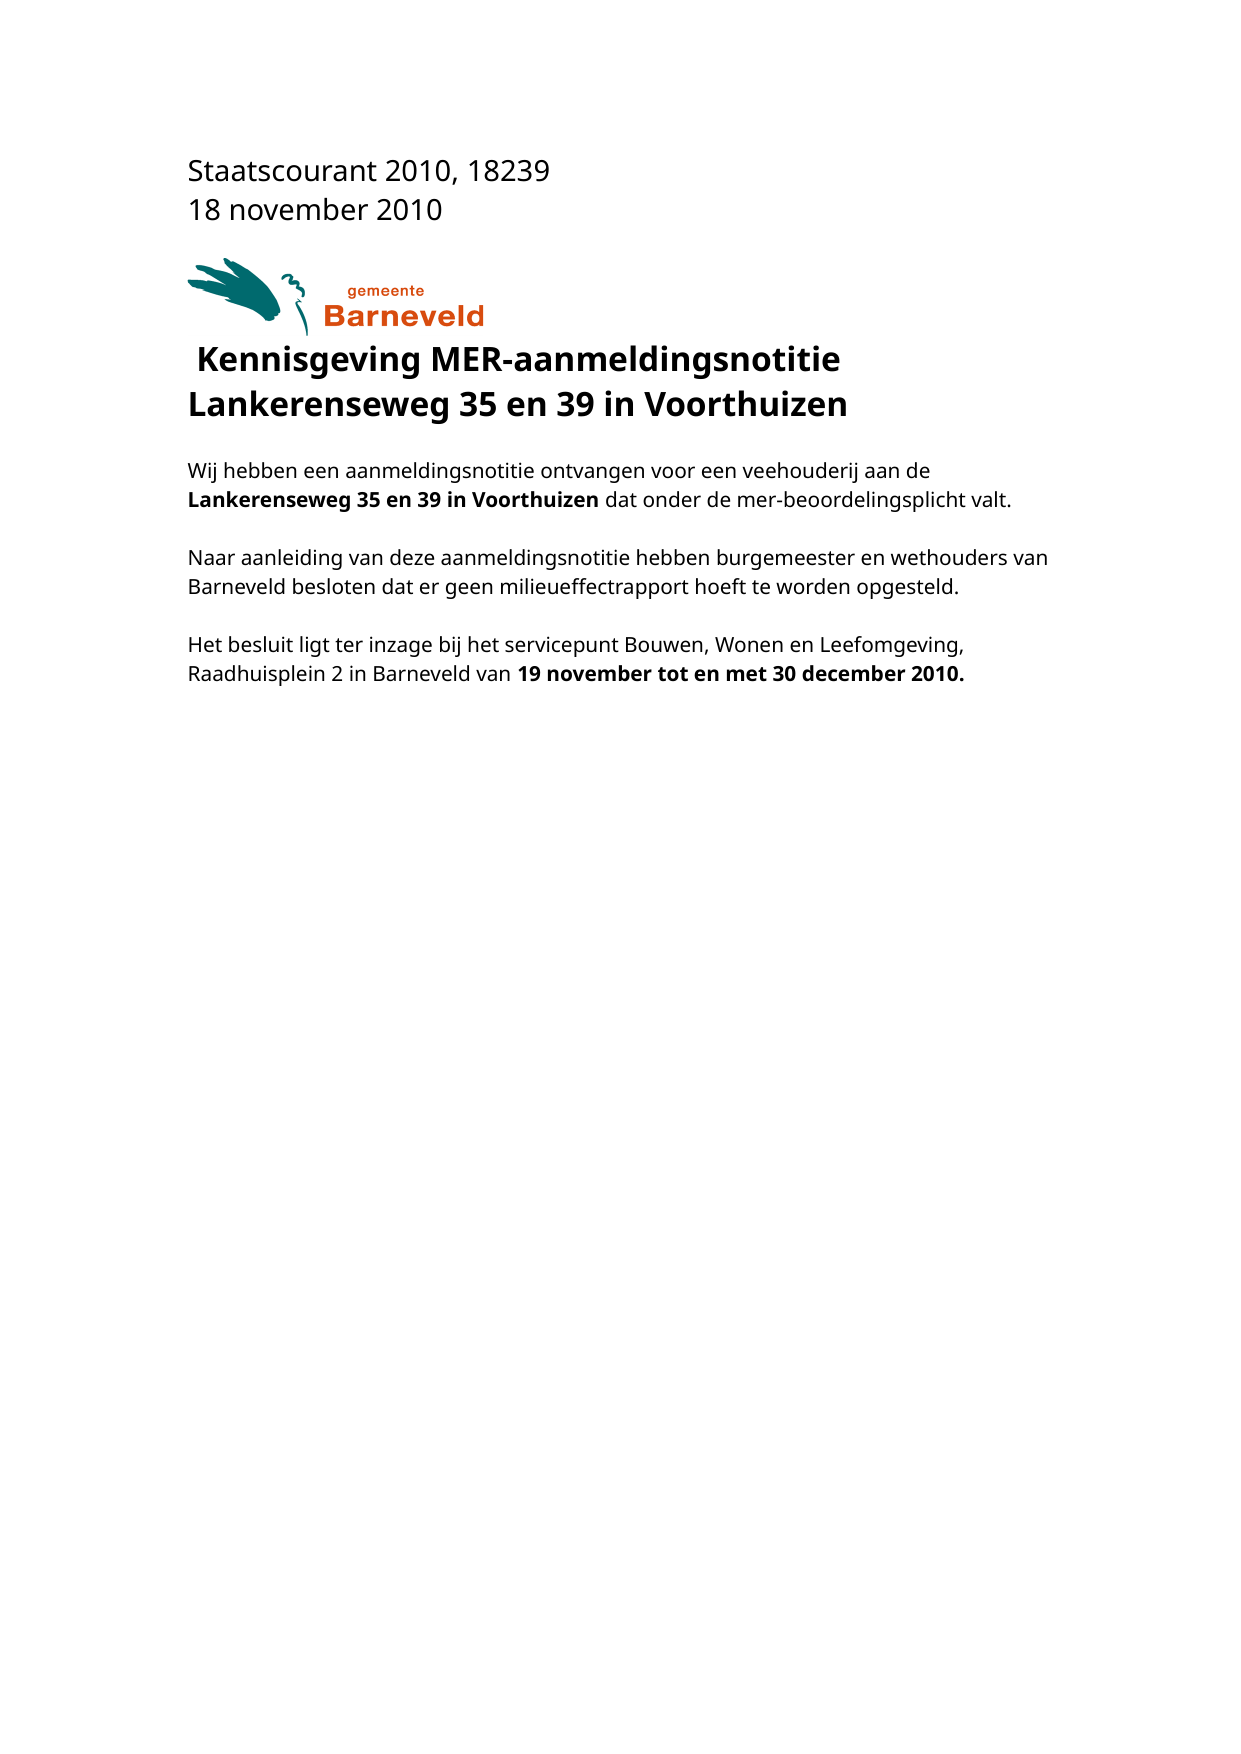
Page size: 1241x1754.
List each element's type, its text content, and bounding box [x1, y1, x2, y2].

picture [187, 258, 484, 336]
text Wij hebben een aanmeldingsnotitie ontvangen voor een veehouderij aan de Lankerenseweg 35 en 39 in Voorthuizen dat onder de mer-beoordelingsplicht valt. [187, 457, 1053, 513]
text 18 november 2010 [187, 190, 1053, 229]
subtitle Kennisgeving MER-aanmeldingsnotitie Lankerenseweg 35 en 39 in Voorthuizen [187, 271, 1053, 427]
text Staatscourant 2010, 18239 [187, 150, 1053, 190]
text Het besluit ligt ter inzage bij het servicepunt Bouwen, Wonen en Leefomgeving, Raadhuisplein 2 in Barneveld van 19 november tot en met 30 december 2010. [187, 630, 1053, 687]
text Naar aanleiding van deze aanmeldingsnotitie hebben burgemeester en wethouders van Barneveld besloten dat er geen milieueffectrapport hoeft te worden opgesteld. [187, 543, 1053, 600]
